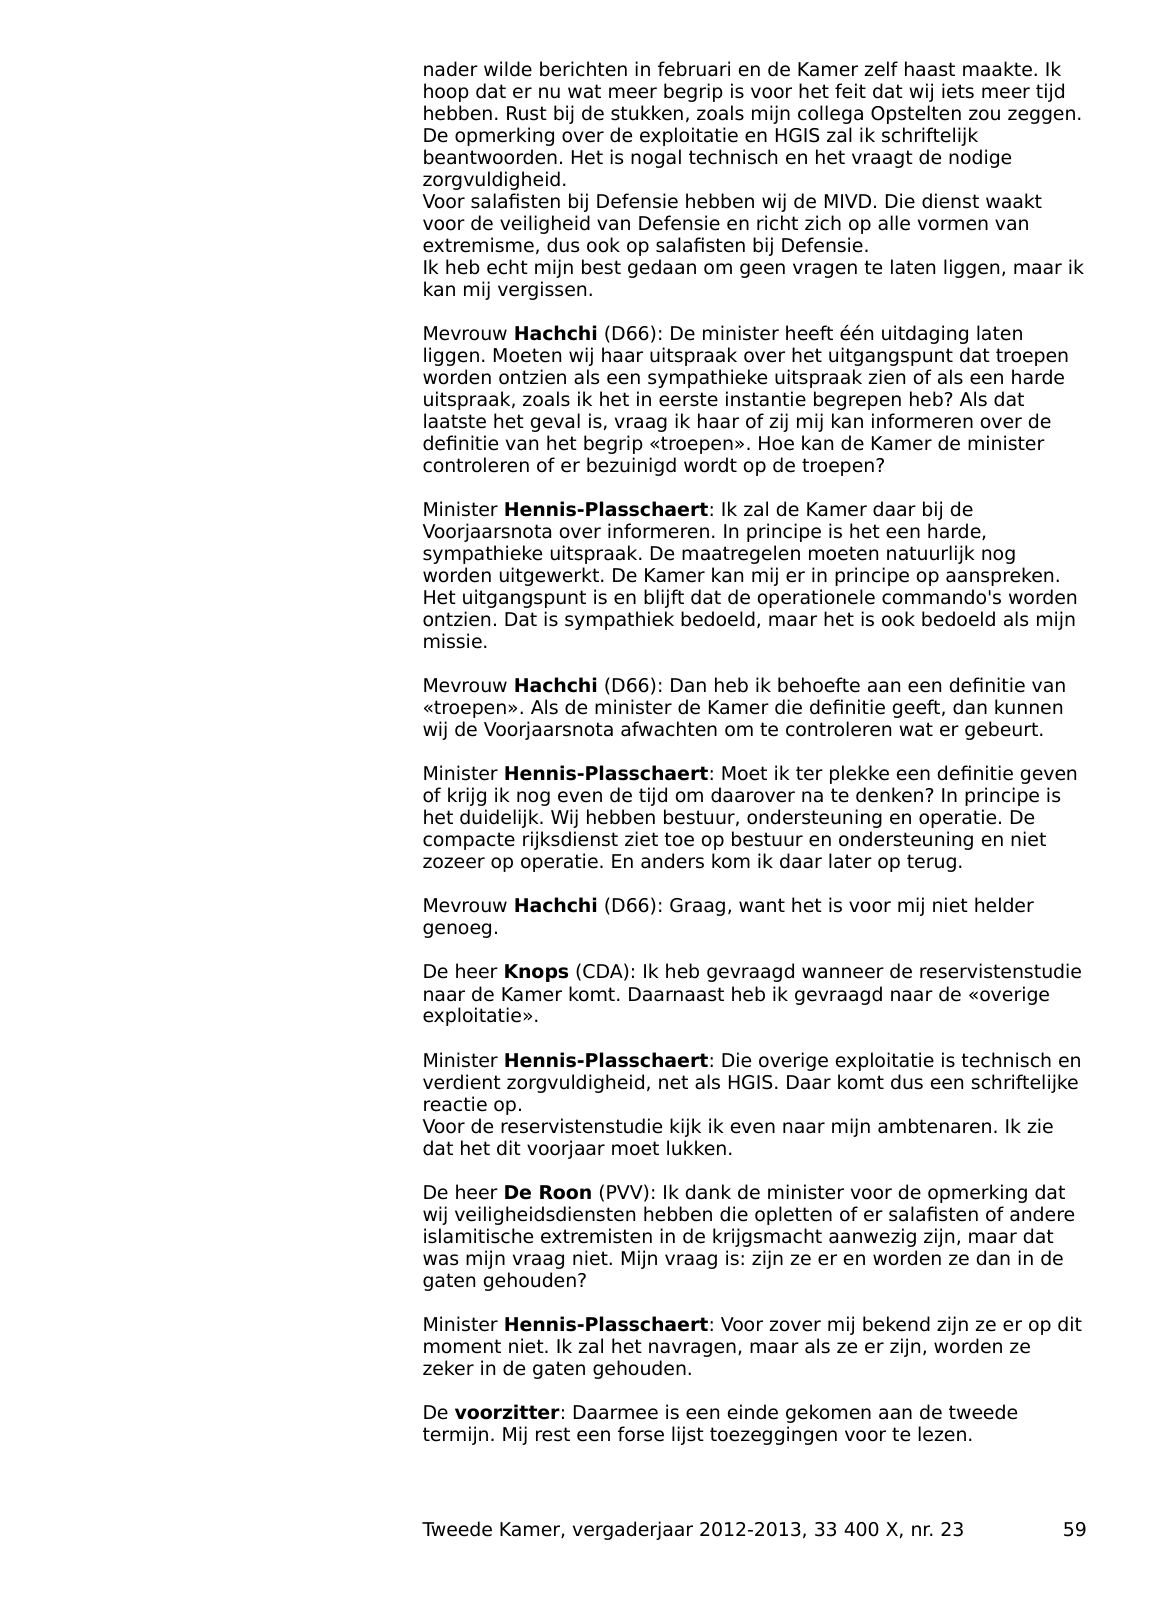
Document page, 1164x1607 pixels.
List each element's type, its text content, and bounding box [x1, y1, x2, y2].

text De voorzitter: Daarmee is een einde gekomen aan de tweede termijn. Mij rest een forse lijst toezeggingen voor te lezen. [422, 1402, 1087, 1446]
text Minister Hennis-Plasschaert: Moet ik ter plekke een definitie geven of krijg ik nog even de tijd om daarover na te denken? In principe is het duidelijk. Wij hebben bestuur, ondersteuning en operatie. De compacte rijksdienst ziet toe op bestuur en ondersteuning en niet zozeer op operatie. En anders kom ik daar later op terug. [422, 763, 1087, 873]
text Minister Hennis-Plasschaert: Voor zover mij bekend zijn ze er op dit moment niet. Ik zal het navragen, maar als ze er zijn, worden ze zeker in de gaten gehouden. [422, 1314, 1087, 1380]
text De heer De Roon (PVV): Ik dank de minister voor de opmerking dat wij veiligheidsdiensten hebben die opletten of er salafisten of andere islamitische extremisten in de krijgsmacht aanwezig zijn, maar dat was mijn vraag niet. Mijn vraag is: zijn ze er en worden ze dan in de gaten gehouden? [422, 1182, 1087, 1292]
text Voor salafisten bij Defensie hebben wij de MIVD. Die dienst waakt voor de veiligheid van Defensie en richt zich op alle vormen van extremisme, dus ook op salafisten bij Defensie. [422, 191, 1087, 257]
text Ik heb echt mijn best gedaan om geen vragen te laten liggen, maar ik kan mij vergissen. [422, 257, 1087, 301]
text Minister Hennis-Plasschaert: Die overige exploitatie is technisch en verdient zorgvuldigheid, net als HGIS. Daar komt dus een schriftelijke reactie op. [422, 1049, 1087, 1116]
text Minister Hennis-Plasschaert: Ik zal de Kamer daar bij de Voorjaarsnota over informeren. In principe is het een harde, sympathieke uitspraak. De maatregelen moeten natuurlijk nog worden uitgewerkt. De Kamer kan mij er in principe op aanspreken. Het uitgangspunt is en blijft dat de operationele commando's worden ontzien. Dat is sympathiek bedoeld, maar het is ook bedoeld als mijn missie. [422, 499, 1087, 653]
text Voor de reservistenstudie kijk ik even naar mijn ambtenaren. Ik zie dat het dit voorjaar moet lukken. [422, 1116, 1087, 1159]
text Mevrouw Hachchi (D66): Graag, want het is voor mij niet helder genoeg. [422, 895, 1087, 939]
text nader wilde berichten in februari en de Kamer zelf haast maakte. Ik hoop dat er nu wat meer begrip is voor het feit dat wij iets meer tijd hebben. Rust bij de stukken, zoals mijn collega Opstelten zou zeggen. [422, 59, 1087, 125]
text Mevrouw Hachchi (D66): De minister heeft één uitdaging laten liggen. Moeten wij haar uitspraak over het uitgangspunt dat troepen worden ontzien als een sympathieke uitspraak zien of als een harde uitspraak, zoals ik het in eerste instantie begrepen heb? Als dat laatste het geval is, vraag ik haar of zij mij kan informeren over de definitie van het begrip «troepen». Hoe kan de Kamer de minister controleren of er bezuinigd wordt op de troepen? [422, 323, 1087, 477]
text De heer Knops (CDA): Ik heb gevraagd wanneer de reservistenstudie naar de Kamer komt. Daarnaast heb ik gevraagd naar de «overige exploitatie». [422, 961, 1087, 1027]
text Mevrouw Hachchi (D66): Dan heb ik behoefte aan een definitie van «troepen». Als de minister de Kamer die definitie geeft, dan kunnen wij de Voorjaarsnota afwachten om te controleren wat er gebeurt. [422, 675, 1087, 741]
text De opmerking over de exploitatie en HGIS zal ik schriftelijk beantwoorden. Het is nogal technisch en het vraagt de nodige zorgvuldigheid. [422, 125, 1087, 191]
